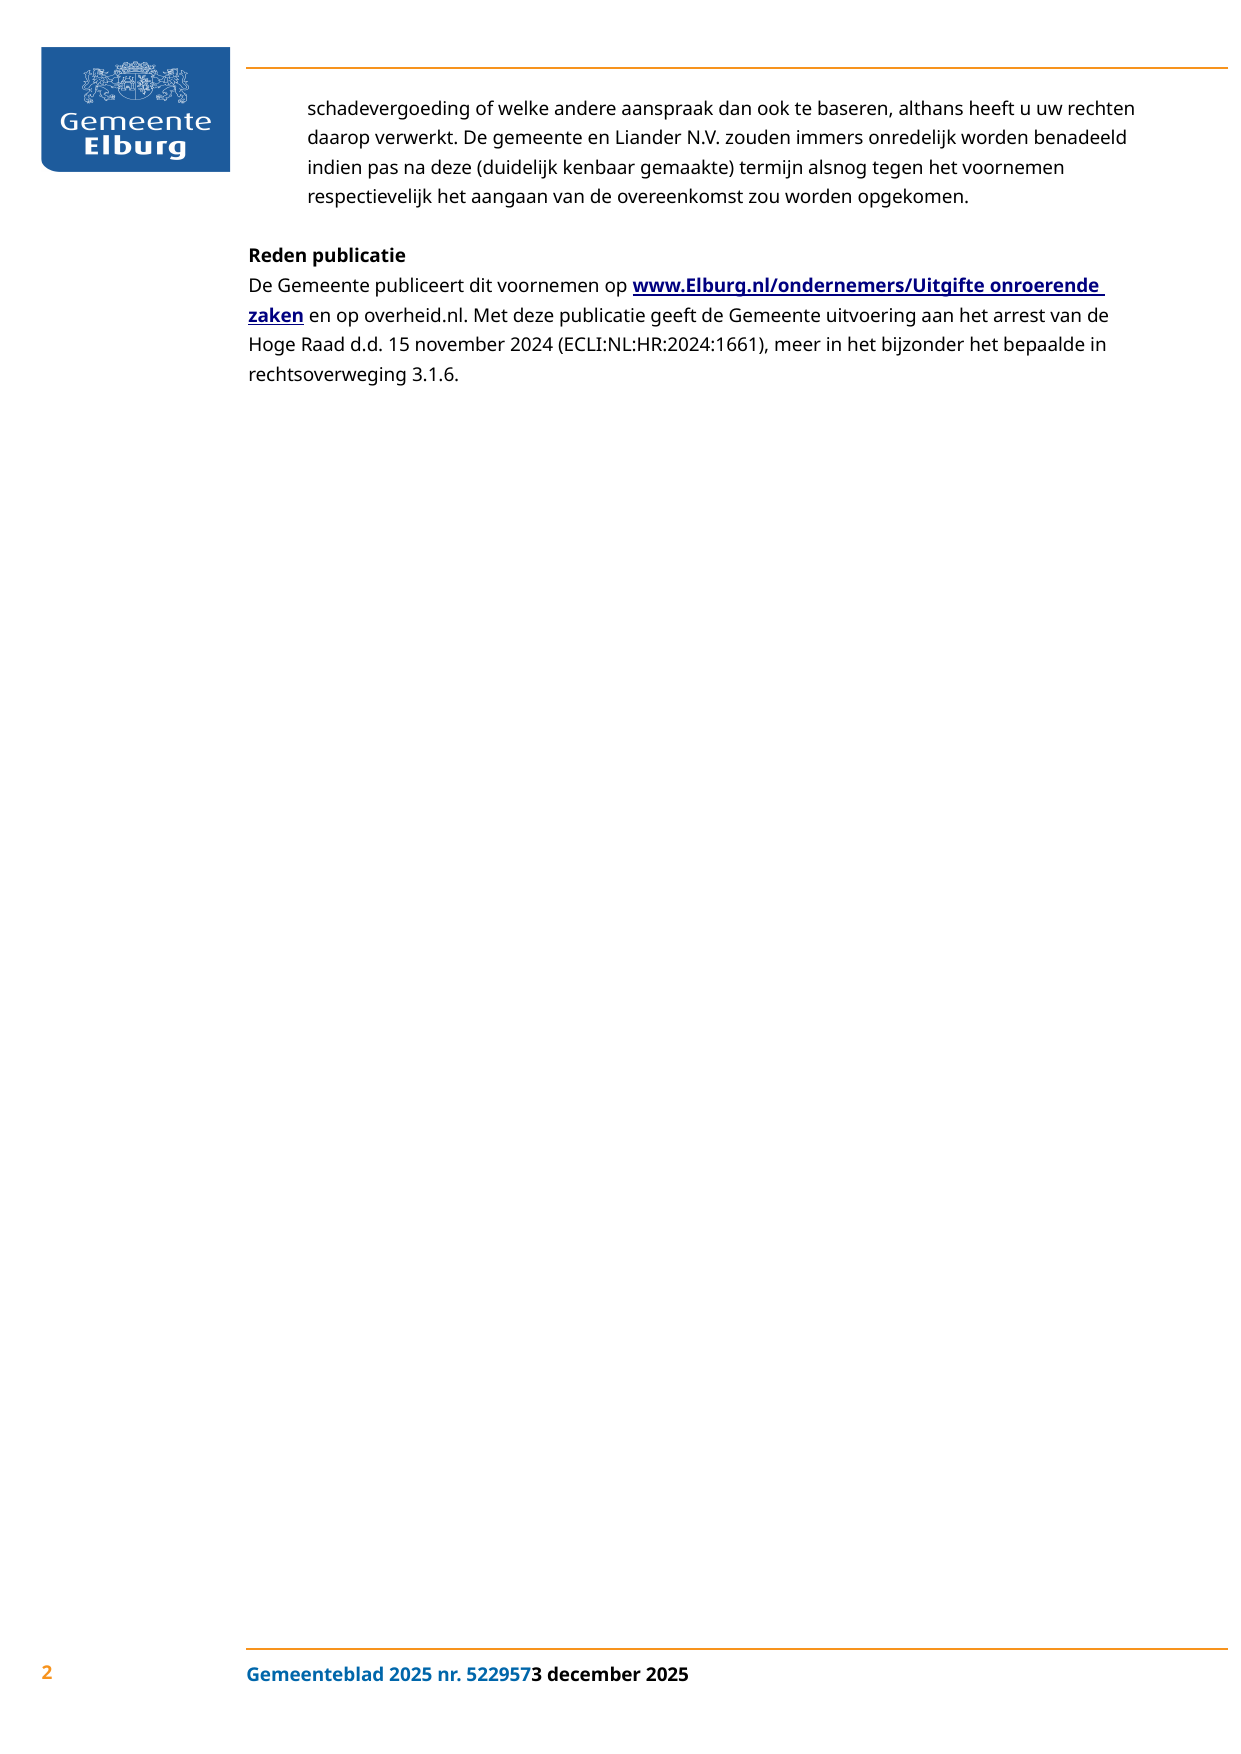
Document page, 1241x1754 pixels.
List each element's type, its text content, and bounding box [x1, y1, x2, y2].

picture [41, 47, 231, 172]
list schadevergoeding of welke andere aanspraak dan ook te baseren, althans heeft u uw rechten daarop verwerkt. De gemeente en Liander N.V. zouden immers onredelijk worden benadeeld indien pas na deze (duidelijk kenbaar gemaakte) termijn alsnog tegen het voornemen respectievelijk het aangaan van de overeenkomst zou worden opgekomen. [248, 95, 1152, 209]
text De Gemeente publiceert dit voornemen op www.Elburg.nl/ondernemers/Uitgifte onroerende zaken en op overheid.nl. Met deze publicatie geeft de Gemeente uitvoering aan het arrest van de Hoge Raad d.d. 15 november 2024 (ECLI:NL:HR:2024:1661), meer in het bijzonder het bepaalde in rechtsoverweging 3.1.6. [248, 272, 1152, 387]
text Reden publicatie [248, 243, 1152, 268]
